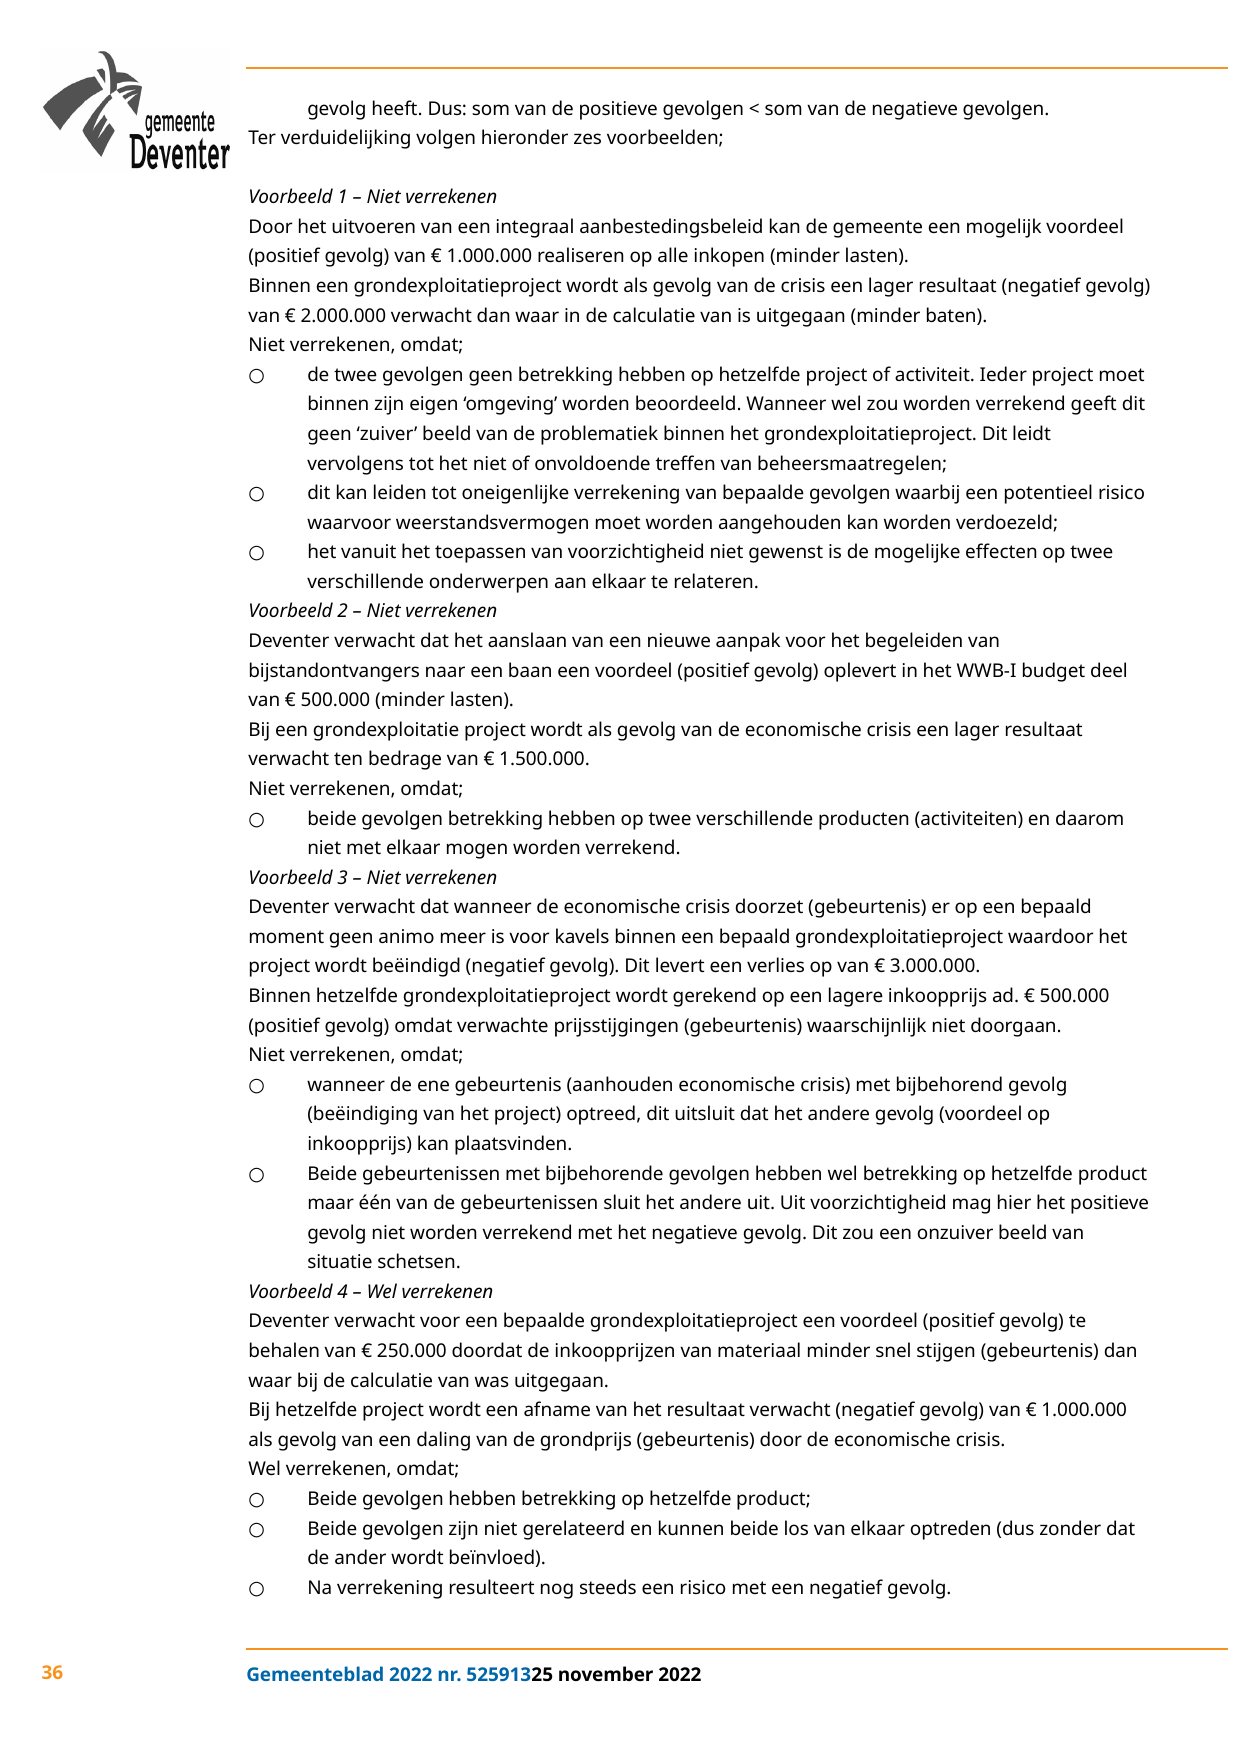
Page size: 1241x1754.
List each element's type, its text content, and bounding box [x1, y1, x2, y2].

text Bij een grondexploitatie project wordt als gevolg van de economische crisis een lager resultaat verwacht ten bedrage van € 1.500.000. [248, 716, 1152, 771]
text Door het uitvoeren van een integraal aanbestedingsbeleid kan de gemeente een mogelijk voordeel (positief gevolg) van € 1.000.000 realiseren op alle inkopen (minder lasten). [248, 213, 1152, 268]
text Binnen een grondexploitatieproject wordt als gevolg van de crisis een lager resultaat (negatief gevolg) van € 2.000.000 verwacht dan waar in de calculatie van is uitgegaan (minder baten). [248, 272, 1152, 328]
text Voorbeeld 3 – Niet verrekenen [248, 864, 1152, 890]
list de twee gevolgen geen betrekking hebben op hetzelfde project of activiteit. Ieder project moet binnen zijn eigen ‘omgeving’ worden beoordeeld. Wanneer wel zou worden verrekend geeft dit geen ‘zuiver’ beeld van de problematiek binnen het grondexploitatieproject. Dit leidt vervolgens tot het niet of onvoldoende treffen van beheersmaatregelen; [248, 361, 1152, 476]
text Niet verrekenen, omdat; [248, 775, 1152, 801]
list gevolg heeft. Dus: som van de positieve gevolgen < som van de negatieve gevolgen. [248, 95, 1152, 121]
text Deventer verwacht dat wanneer de economische crisis doorzet (gebeurtenis) er op een bepaald moment geen animo meer is voor kavels binnen een bepaald grondexploitatieproject waardoor het project wordt beëindigd (negatief gevolg). Dit levert een verlies op van € 3.000.000. [248, 893, 1152, 978]
text Voorbeeld 4 – Wel verrekenen [248, 1278, 1152, 1304]
text Deventer verwacht voor een bepaalde grondexploitatieproject een voordeel (positief gevolg) te behalen van € 250.000 doordat de inkoopprijzen van materiaal minder snel stijgen (gebeurtenis) dan waar bij de calculatie van was uitgegaan. [248, 1308, 1152, 1393]
text Niet verrekenen, omdat; [248, 1041, 1152, 1067]
list Beide gevolgen zijn niet gerelateerd en kunnen beide los van elkaar optreden (dus zonder dat de ander wordt beïnvloed). [248, 1515, 1152, 1570]
text Wel verrekenen, omdat; [248, 1456, 1152, 1481]
list Beide gebeurtenissen met bijbehorende gevolgen hebben wel betrekking op hetzelfde product maar één van de gebeurtenissen sluit het andere uit. Uit voorzichtigheid mag hier het positieve gevolg niet worden verrekend met het negatieve gevolg. Dit zou een onzuiver beeld van situatie schetsen. [248, 1160, 1152, 1274]
text Niet verrekenen, omdat; [248, 331, 1152, 357]
list wanneer de ene gebeurtenis (aanhouden economische crisis) met bijbehorend gevolg (beëindiging van het project) optreed, dit uitsluit dat het andere gevolg (voordeel op inkoopprijs) kan plaatsvinden. [248, 1071, 1152, 1156]
text Ter verduidelijking volgen hieronder zes voorbeelden; [248, 124, 1152, 150]
list dit kan leiden tot oneigenlijke verrekening van bepaalde gevolgen waarbij een potentieel risico waarvoor weerstandsvermogen moet worden aangehouden kan worden verdoezeld; [248, 479, 1152, 535]
list Na verrekening resulteert nog steeds een risico met een negatief gevolg. [248, 1574, 1152, 1600]
text Deventer verwacht dat het aanslaan van een nieuwe aanpak voor het begeleiden van bijstandontvangers naar een baan een voordeel (positief gevolg) oplevert in het WWB-I budget deel van € 500.000 (minder lasten). [248, 627, 1152, 712]
text Voorbeeld 2 – Niet verrekenen [248, 598, 1152, 623]
list beide gevolgen betrekking hebben op twee verschillende producten (activiteiten) en daarom niet met elkaar mogen worden verrekend. [248, 805, 1152, 860]
text Binnen hetzelfde grondexploitatieproject wordt gerekend op een lagere inkoopprijs ad. € 500.000 (positief gevolg) omdat verwachte prijsstijgingen (gebeurtenis) waarschijnlijk niet doorgaan. [248, 982, 1152, 1038]
picture [41, 47, 231, 172]
text Voorbeeld 1 – Niet verrekenen [248, 183, 1152, 209]
list Beide gevolgen hebben betrekking op hetzelfde product; [248, 1485, 1152, 1511]
list het vanuit het toepassen van voorzichtigheid niet gewenst is de mogelijke effecten op twee verschillende onderwerpen aan elkaar te relateren. [248, 538, 1152, 594]
text Bij hetzelfde project wordt een afname van het resultaat verwacht (negatief gevolg) van € 1.000.000 als gevolg van een daling van de grondprijs (gebeurtenis) door de economische crisis. [248, 1396, 1152, 1452]
